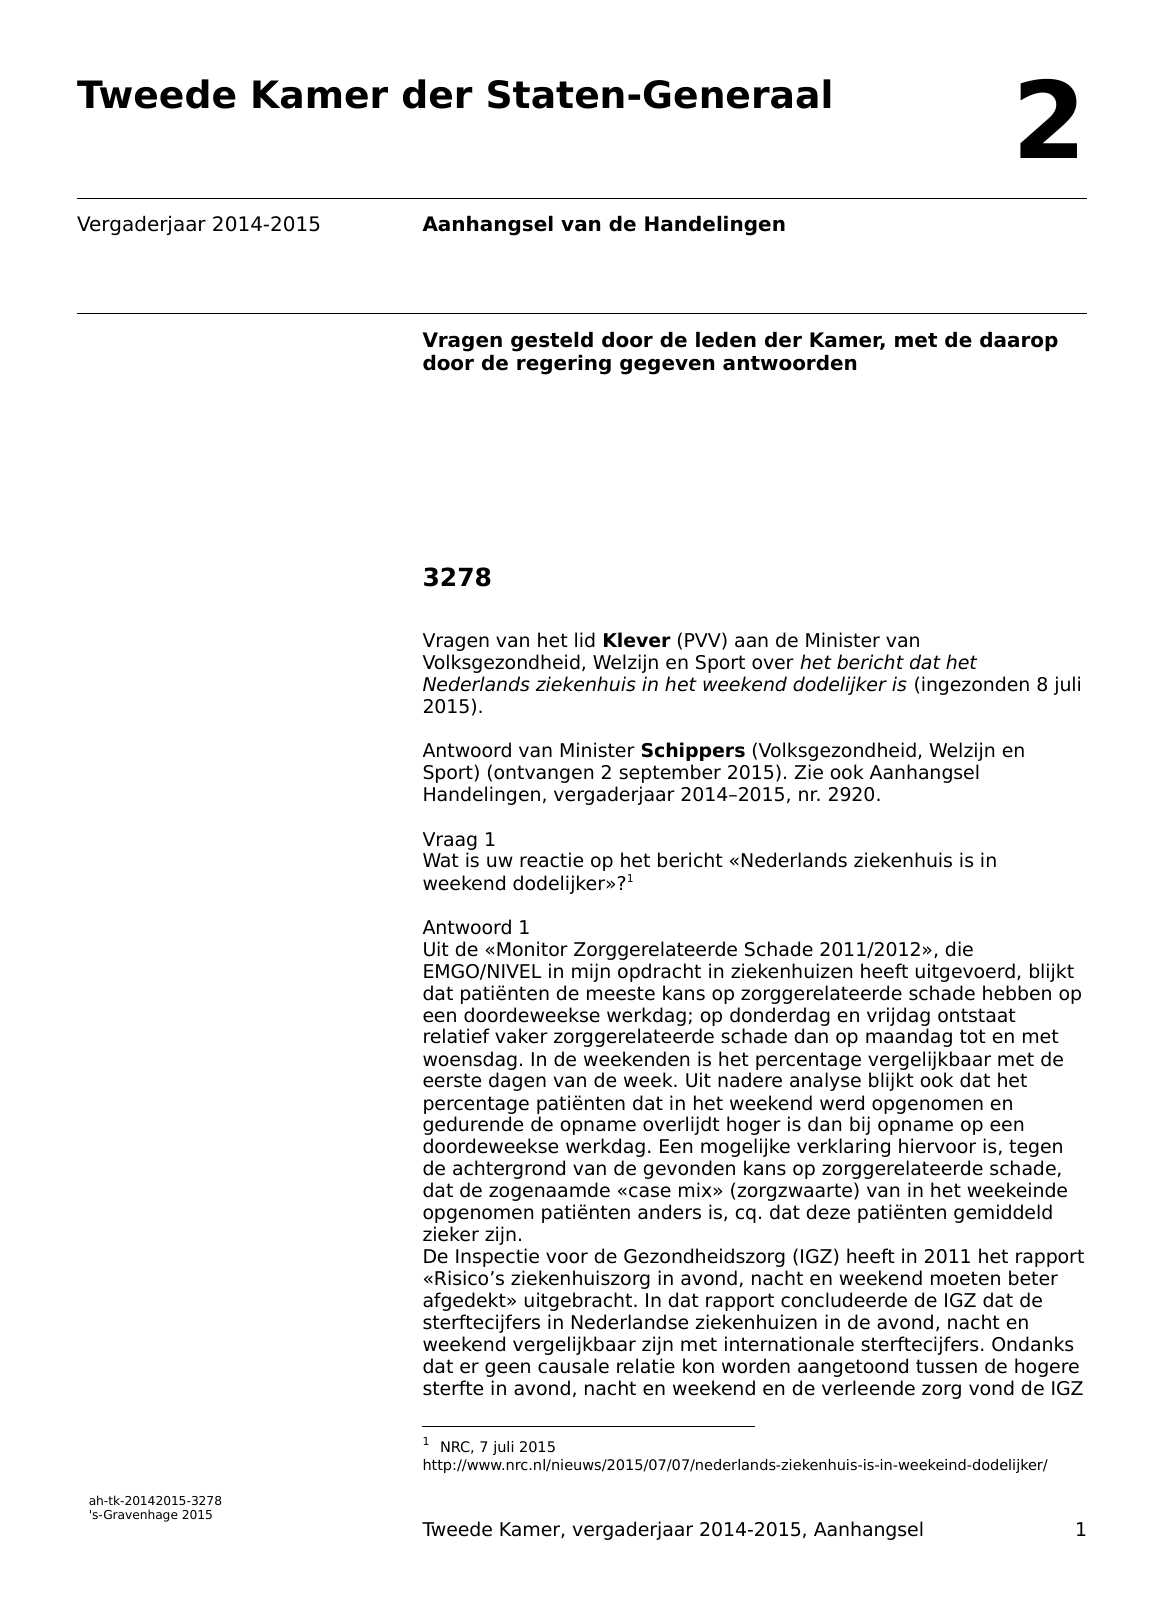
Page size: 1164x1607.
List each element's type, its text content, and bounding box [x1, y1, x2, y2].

table_cell [77, 314, 422, 375]
table_header 2 [886, 59, 1087, 198]
text 3278 [422, 563, 1087, 592]
table_cell Aanhangsel van de Handelingen [422, 199, 1087, 313]
text Uit de «Monitor Zorggerelateerde Schade 2011/2012», die EMGO/NIVEL in mijn opdracht in ziekenhuizen heeft uitgevoerd, blijkt dat patiënten de meeste kans op zorggerelateerde schade hebben op een doordeweekse werkdag; op donderdag en vrijdag ontstaat relatief vaker zorggerelateerde schade dan op maandag tot en met woensdag. In de weekenden is het percentage vergelijkbaar met de eerste dagen van de week. Uit nadere analyse blijkt ook dat het percentage patiënten dat in het weekend werd opgenomen en gedurende de opname overlijdt hoger is dan bij opname op een doordeweekse werkdag. Een mogelijke verklaring hiervoor is, tegen de achtergrond van de gevonden kans op zorggerelateerde schade, dat de zogenaamde «case mix» (zorgzwaarte) van in het weekeinde opgenomen patiënten anders is, cq. dat deze patiënten gemiddeld zieker zijn. [422, 938, 1087, 1246]
text 's-Gravenhage 2015 [88, 1508, 323, 1522]
table_cell Vragen gesteld door de leden der Kamer, met de daarop door de regering gegeven antwoorden [422, 314, 1087, 375]
text Vraag 1 [422, 828, 1087, 850]
text NRC, 7 juli 2015 [422, 1435, 1087, 1457]
text Antwoord van Minister Schippers (Volksgezondheid, Welzijn en Sport) (ontvangen 2 september 2015). Zie ook Aanhangsel Handelingen, vergaderjaar 2014–2015, nr. 2920. [422, 740, 1087, 806]
text Vragen van het lid Klever (PVV) aan de Minister van Volksgezondheid, Welzijn en Sport over het bericht dat het Nederlands ziekenhuis in het weekend dodelijker is (ingezonden 8 juli 2015). [422, 630, 1087, 718]
text http://www.nrc.nl/nieuws/2015/07/07/nederlands-ziekenhuis-is-in-weekeind-dodelijker/ [422, 1457, 1087, 1474]
text De Inspectie voor de Gezondheidszorg (IGZ) heeft in 2011 het rapport «Risico’s ziekenhuiszorg in avond, nacht en weekend moeten beter afgedekt» uitgebracht. In dat rapport concludeerde de IGZ dat de sterftecijfers in Nederlandse ziekenhuizen in de avond, nacht en weekend vergelijkbaar zijn met internationale sterftecijfers. Ondanks dat er geen causale relatie kon worden aangetoond tussen de hogere sterfte in avond, nacht en weekend en de verleende zorg vond de IGZ [422, 1246, 1087, 1400]
text Antwoord 1 [422, 917, 1087, 938]
text Wat is uw reactie op het bericht «Nederlands ziekenhuis is in weekend dodelijker»? [422, 850, 1087, 894]
text ah-tk-20142015-3278 [88, 1494, 323, 1508]
table_cell Vergaderjaar 2014-2015 [77, 199, 422, 313]
table_header Tweede Kamer der Staten-Generaal [77, 59, 886, 198]
